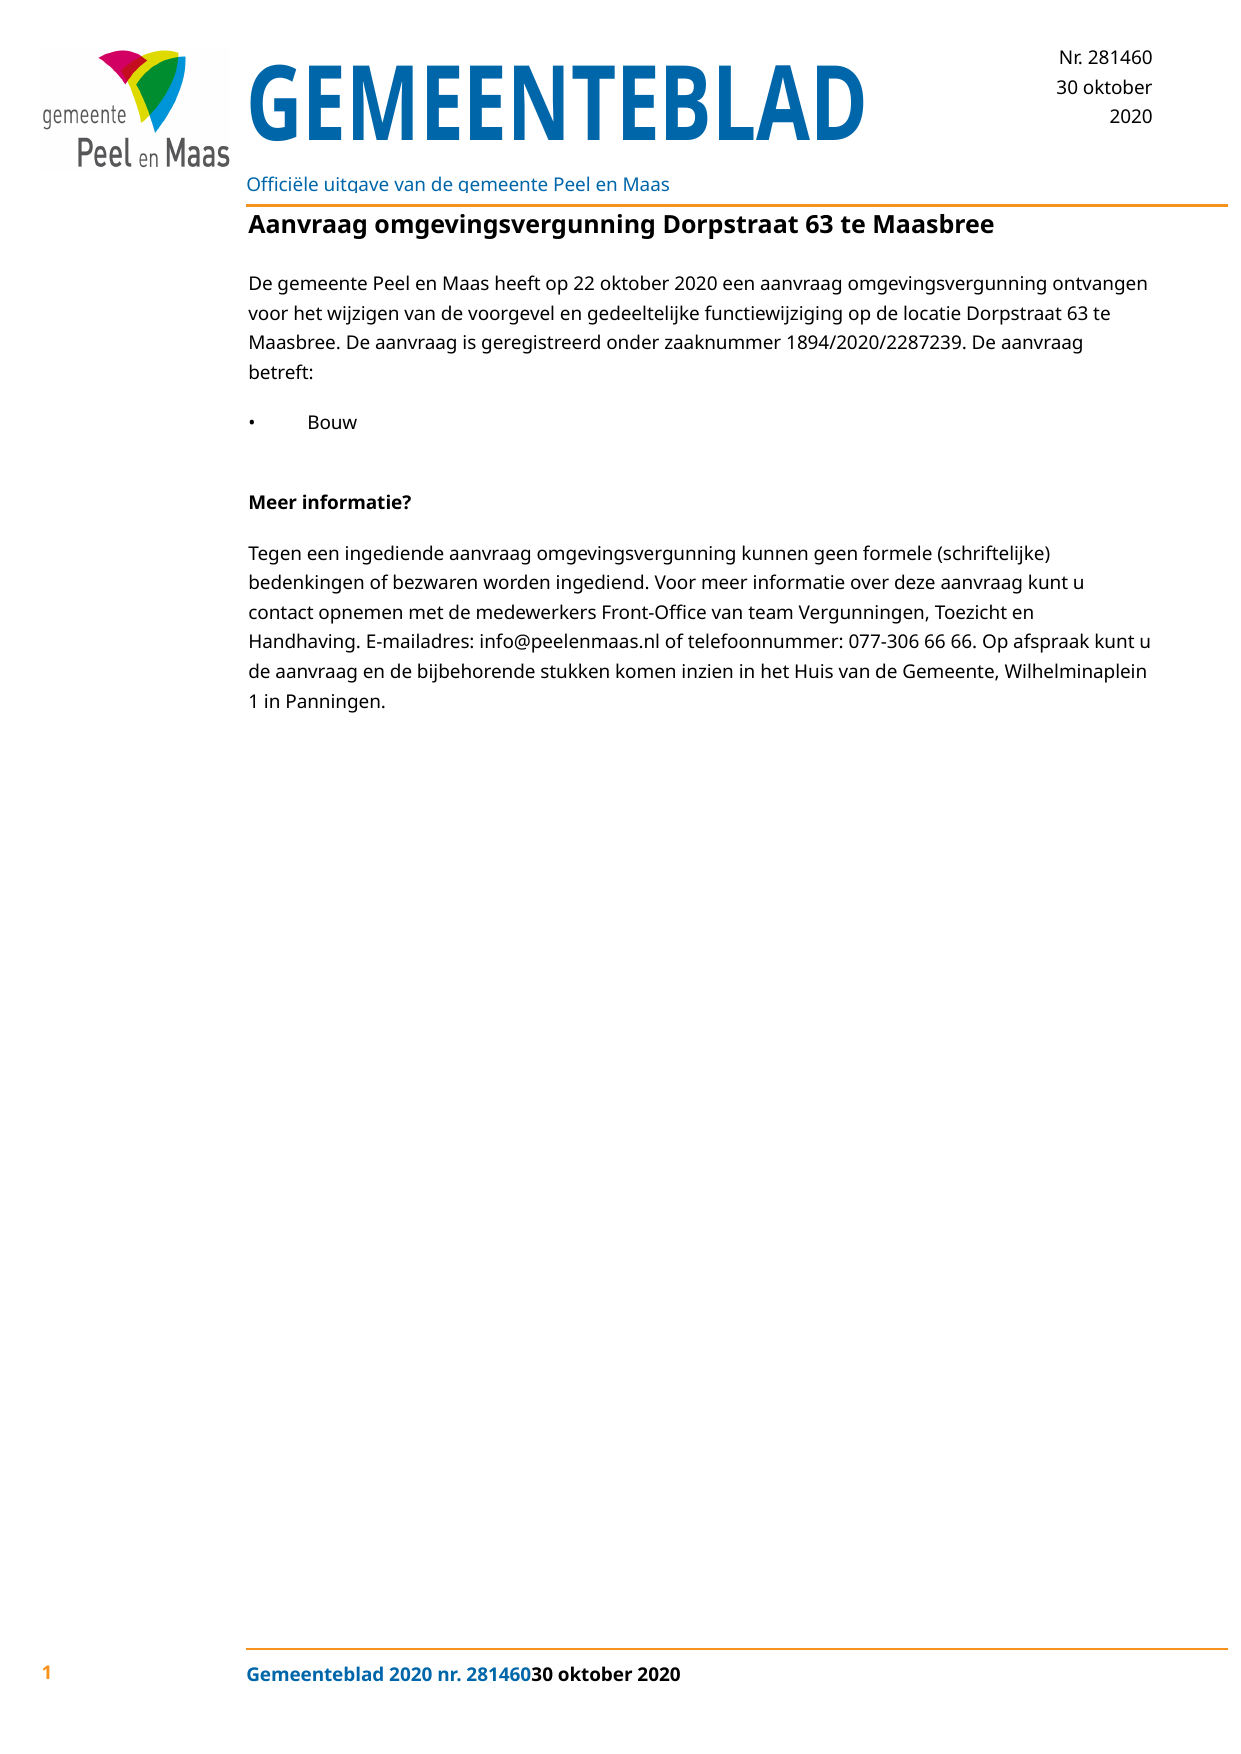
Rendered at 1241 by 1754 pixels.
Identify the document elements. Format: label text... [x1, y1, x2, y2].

text Aanvraag omgevingsvergunning Dorpstraat 63 te Maasbree [248, 207, 1152, 241]
text Tegen een ingediende aanvraag omgevingsvergunning kunnen geen formele (schriftelijke) bedenkingen of bezwaren worden ingediend. Voor meer informatie over deze aanvraag kunt u contact opnemen met de medewerkers Front-Office van team Vergunningen, Toezicht en Handhaving. E-mailadres: info@peelenmaas.nl of telefoonnummer: 077-306 66 66. Op afspraak kunt u de aanvraag en de bijbehorende stukken komen inzien in het Huis van de Gemeente, Wilhelminaplein 1 in Panningen. [248, 540, 1152, 713]
list Bouw [248, 409, 1152, 435]
picture [41, 47, 231, 172]
text Meer informatie? [248, 489, 1152, 515]
text De gemeente Peel en Maas heeft op 22 oktober 2020 een aanvraag omgevingsvergunning ontvangen voor het wijzigen van de voorgevel en gedeeltelijke functiewijziging op de locatie Dorpstraat 63 te Maasbree. De aanvraag is geregistreerd onder zaaknummer 1894/2020/2287239. De aanvraag betreft: [248, 270, 1152, 385]
